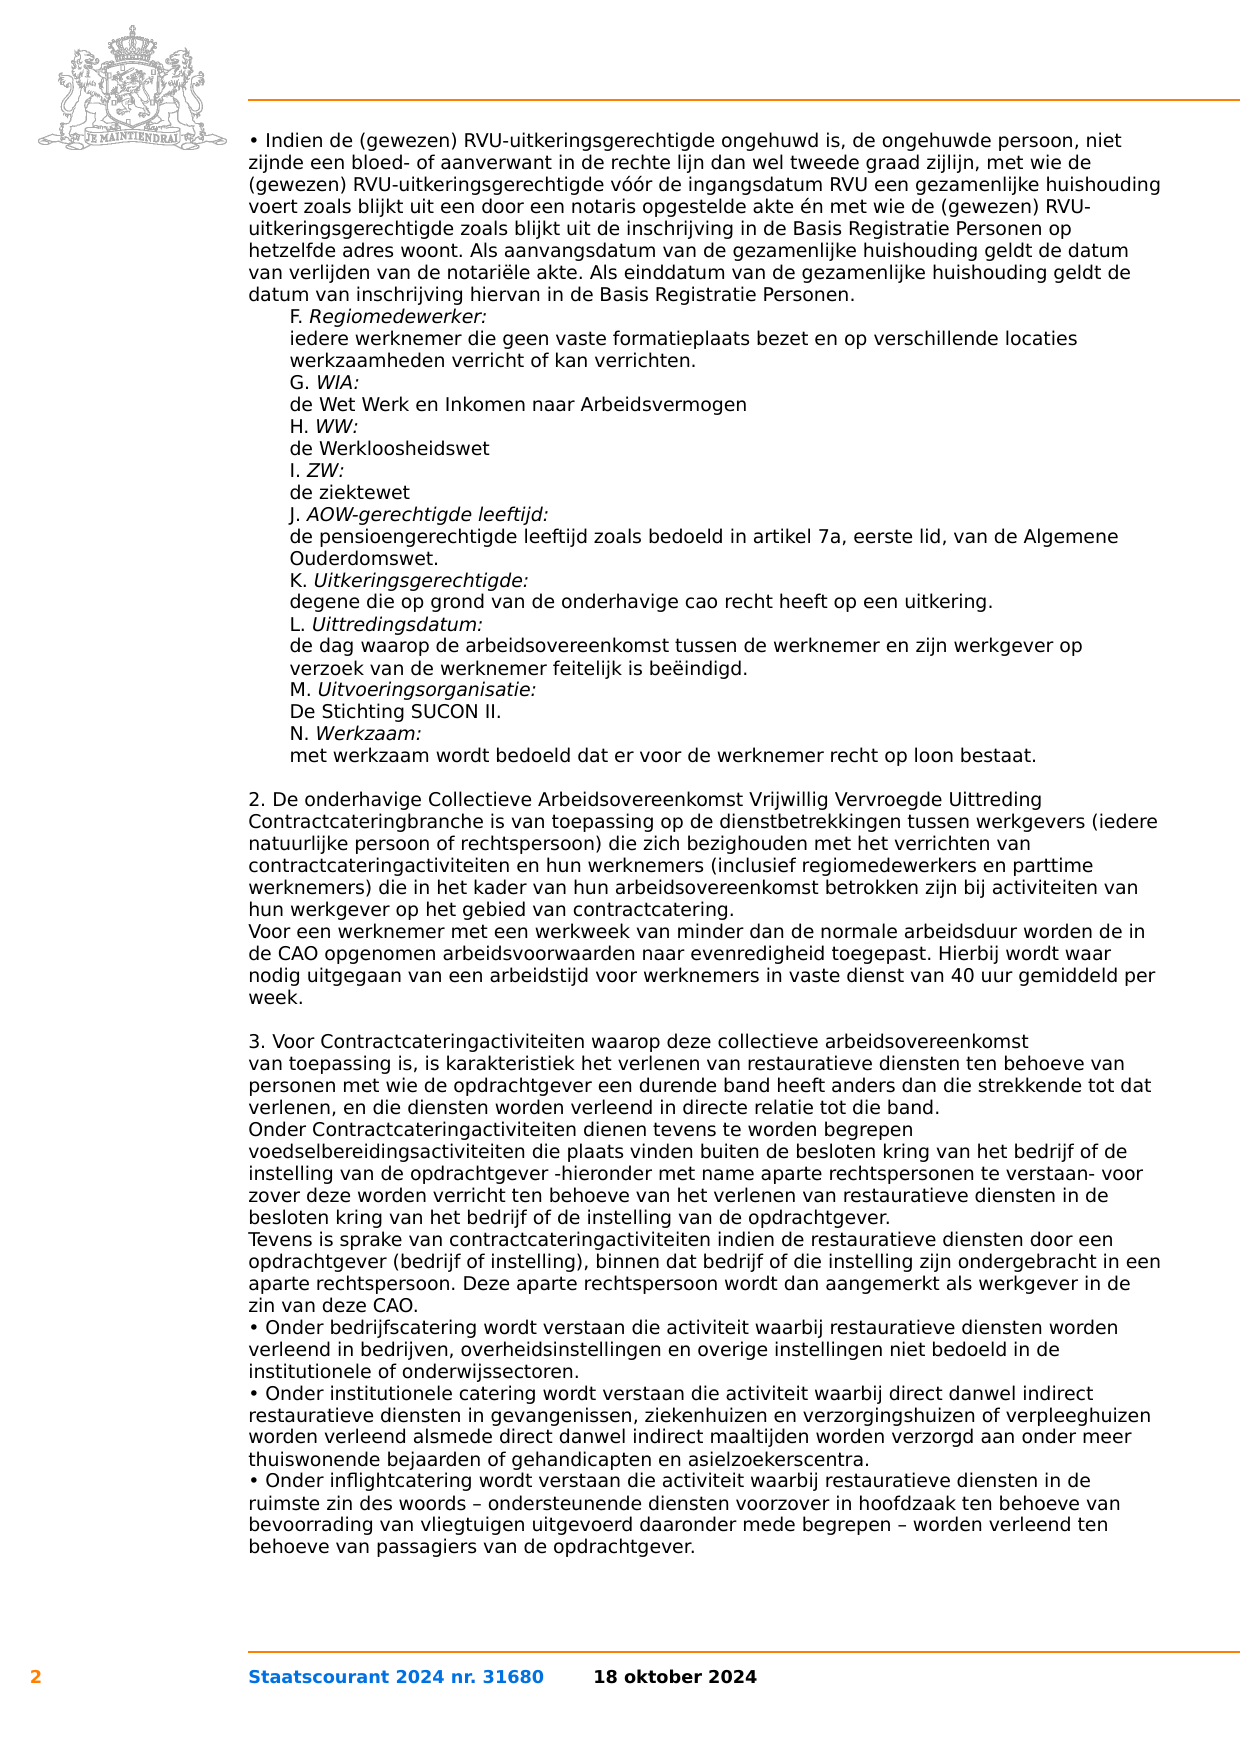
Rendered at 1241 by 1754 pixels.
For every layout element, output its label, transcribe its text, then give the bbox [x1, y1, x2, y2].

text • Onder institutionele catering wordt verstaan die activiteit waarbij direct danwel indirect restauratieve diensten in gevangenissen, ziekenhuizen en verzorgingshuizen of verpleeghuizen worden verleend alsmede direct danwel indirect maaltijden worden verzorgd aan onder meer thuiswonende bejaarden of gehandicapten en asielzoekerscentra. [248, 1382, 1163, 1470]
text F. Regiomedewerker: [289, 306, 1163, 328]
text G. WIA: [289, 372, 1163, 394]
text • Onder bedrijfscatering wordt verstaan die activiteit waarbij restauratieve diensten worden verleend in bedrijven, overheidsinstellingen en overige instellingen niet bedoeld in de institutionele of onderwijssectoren. [248, 1317, 1163, 1382]
text de Werkloosheidswet [289, 438, 1163, 459]
text • Onder inflightcatering wordt verstaan die activiteit waarbij restauratieve diensten in de ruimste zin des woords – ondersteunende diensten voorzover in hoofdzaak ten behoeve van bevoorrading van vliegtuigen uitgevoerd daaronder mede begrepen – worden verleend ten behoeve van passagiers van de opdrachtgever. [248, 1470, 1163, 1558]
text Tevens is sprake van contractcateringactiviteiten indien de restauratieve diensten door een opdrachtgever (bedrijf of instelling), binnen dat bedrijf of die instelling zijn ondergebracht in een aparte rechtspersoon. Deze aparte rechtspersoon wordt dan aangemerkt als werkgever in de zin van deze CAO. [248, 1229, 1163, 1317]
text Contractcateringbranche is van toepassing op de dienstbetrekkingen tussen werkgevers (iedere natuurlijke persoon of rechtspersoon) die zich bezighouden met het verrichten van contractcateringactiviteiten en hun werknemers (inclusief regiomedewerkers en parttime werknemers) die in het kader van hun arbeidsovereenkomst betrokken zijn bij activiteiten van hun werkgever op het gebied van contractcatering. [248, 811, 1163, 921]
text degene die op grond van de onderhavige cao recht heeft op een uitkering. [289, 591, 1163, 613]
text Voor een werknemer met een werkweek van minder dan de normale arbeidsduur worden de in de CAO opgenomen arbeidsvoorwaarden naar evenredigheid toegepast. Hierbij wordt waar nodig uitgegaan van een arbeidstijd voor werknemers in vaste dienst van 40 uur gemiddeld per week. [248, 921, 1163, 1009]
text iedere werknemer die geen vaste formatieplaats bezet en op verschillende locaties werkzaamheden verricht of kan verrichten. [289, 328, 1163, 372]
text 2. De onderhavige Collectieve Arbeidsovereenkomst Vrijwillig Vervroegde Uittreding [248, 789, 1163, 811]
text N. Werkzaam: [289, 723, 1163, 745]
text de pensioengerechtigde leeftijd zoals bedoeld in artikel 7a, eerste lid, van de Algemene Ouderdomswet. [289, 526, 1163, 569]
text Onder Contractcateringactiviteiten dienen tevens te worden begrepen voedselbereidingsactiviteiten die plaats vinden buiten de besloten kring van het bedrijf of de instelling van de opdrachtgever -hieronder met name aparte rechtspersonen te verstaan- voor zover deze worden verricht ten behoeve van het verlenen van restauratieve diensten in de besloten kring van het bedrijf of de instelling van de opdrachtgever. [248, 1119, 1163, 1229]
text I. ZW: [289, 459, 1163, 482]
text de dag waarop de arbeidsovereenkomst tussen de werknemer en zijn werkgever op verzoek van de werknemer feitelijk is beëindigd. [289, 635, 1163, 679]
text M. Uitvoeringsorganisatie: [289, 679, 1163, 701]
picture [38, 25, 227, 150]
text De Stichting SUCON II. [289, 701, 1163, 723]
text J. AOW-gerechtigde leeftijd: [289, 503, 1163, 526]
text L. Uittredingsdatum: [289, 613, 1163, 635]
text K. Uitkeringsgerechtigde: [289, 569, 1163, 591]
text • Indien de (gewezen) RVU-uitkeringsgerechtigde ongehuwd is, de ongehuwde persoon, niet zijnde een bloed- of aanverwant in de rechte lijn dan wel tweede graad zijlijn, met wie de (gewezen) RVU-uitkeringsgerechtigde vóór de ingangsdatum RVU een gezamenlijke huishouding voert zoals blijkt uit een door een notaris opgestelde akte én met wie de (gewezen) RVU-uitkeringsgerechtigde zoals blijkt uit de inschrijving in de Basis Registratie Personen op hetzelfde adres woont. Als aanvangsdatum van de gezamenlijke huishouding geldt de datum van verlijden van de notariële akte. Als einddatum van de gezamenlijke huishouding geldt de datum van inschrijving hiervan in de Basis Registratie Personen. [248, 130, 1163, 306]
text met werkzaam wordt bedoeld dat er voor de werknemer recht op loon bestaat. [289, 745, 1163, 767]
text 3. Voor Contractcateringactiviteiten waarop deze collectieve arbeidsovereenkomst [248, 1031, 1163, 1053]
text de Wet Werk en Inkomen naar Arbeidsvermogen [289, 394, 1163, 416]
text de ziektewet [289, 482, 1163, 503]
text van toepassing is, is karakteristiek het verlenen van restauratieve diensten ten behoeve van personen met wie de opdrachtgever een durende band heeft anders dan die strekkende tot dat verlenen, en die diensten worden verleend in directe relatie tot die band. [248, 1053, 1163, 1119]
text H. WW: [289, 416, 1163, 438]
